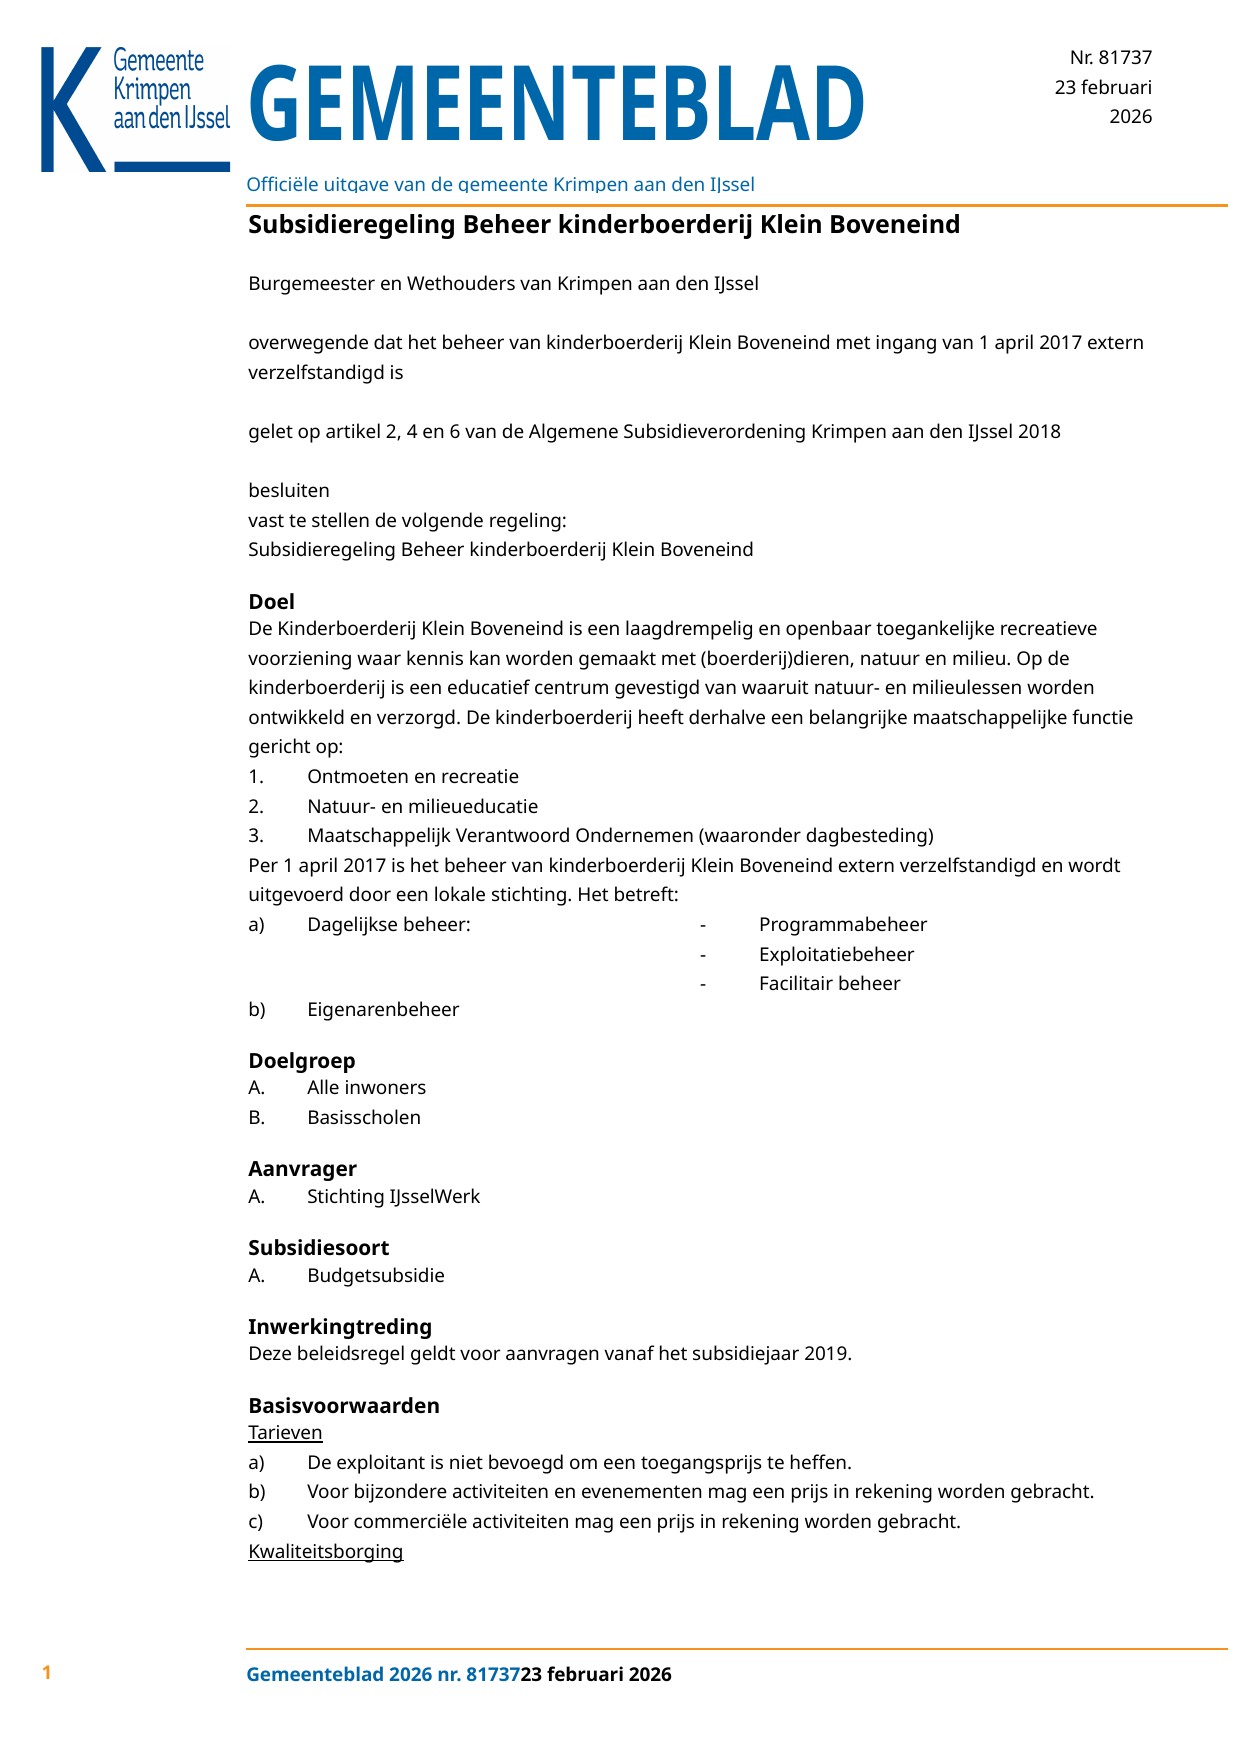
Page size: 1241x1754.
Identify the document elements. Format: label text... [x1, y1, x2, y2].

list De exploitant is niet bevoegd om een toegangsprijs te heffen. [248, 1449, 1152, 1475]
list Stichting IJsselWerk [248, 1183, 1152, 1209]
table_header Programmabeheer Exploitatiebeheer Facilitair beheer [700, 911, 1152, 996]
table_header Dagelijkse beheer: [248, 911, 700, 996]
text Basisvoorwaarden [248, 1391, 1152, 1419]
text gelet op artikel 2, 4 en 6 van de Algemene Subsidieverordening Krimpen aan den IJssel 2018 [248, 418, 1152, 444]
text vast te stellen de volgende regeling: [248, 507, 1152, 533]
list Budgetsubsidie [248, 1262, 1152, 1287]
text Kwaliteitsborging [248, 1538, 1152, 1563]
list Ontmoeten en recreatie [248, 763, 1152, 789]
text De Kinderboerderij Klein Boveneind is een laagdrempelig en openbaar toegankelijke recreatieve voorziening waar kennis kan worden gemaakt met (boerderij)dieren, natuur en milieu. Op de kinderboerderij is een educatief centrum gevestigd van waaruit natuur- en milieulessen worden ontwikkeld en verzorgd. De kinderboerderij heeft derhalve een belangrijke maatschappelijke functie gericht op: [248, 615, 1152, 759]
list Voor commerciële activiteiten mag een prijs in rekening worden gebracht. [248, 1508, 1152, 1534]
text Subsidiesoort [248, 1233, 1152, 1262]
text Subsidieregeling Beheer kinderboerderij Klein Boveneind [248, 207, 1152, 241]
list Basisscholen [248, 1104, 1152, 1130]
text besluiten [248, 477, 1152, 503]
list Voor bijzondere activiteiten en evenementen mag een prijs in rekening worden gebracht. [248, 1479, 1152, 1504]
text Deze beleidsregel geldt voor aanvragen vanaf het subsidiejaar 2019. [248, 1341, 1152, 1366]
list Alle inwoners [248, 1074, 1152, 1100]
text Burgemeester en Wethouders van Krimpen aan den IJssel [248, 270, 1152, 296]
list Maatschappelijk Verantwoord Ondernemen (waaronder dagbesteding) [248, 822, 1152, 848]
text overwegende dat het beheer van kinderboerderij Klein Boveneind met ingang van 1 april 2017 extern verzelfstandigd is [248, 329, 1152, 385]
picture [41, 47, 231, 172]
text Doelgroep [248, 1046, 1152, 1074]
table_cell [700, 996, 1152, 1022]
list Natuur- en milieueducatie [248, 793, 1152, 819]
text Subsidieregeling Beheer kinderboerderij Klein Boveneind [248, 537, 1152, 562]
text Per 1 april 2017 is het beheer van kinderboerderij Klein Boveneind extern verzelfstandigd en wordt uitgevoerd door een lokale stichting. Het betreft: [248, 852, 1152, 907]
text Doel [248, 587, 1152, 615]
text Inwerkingtreding [248, 1312, 1152, 1341]
text Tarieven [248, 1419, 1152, 1445]
text Aanvrager [248, 1154, 1152, 1183]
table_cell Eigenarenbeheer [248, 996, 700, 1022]
